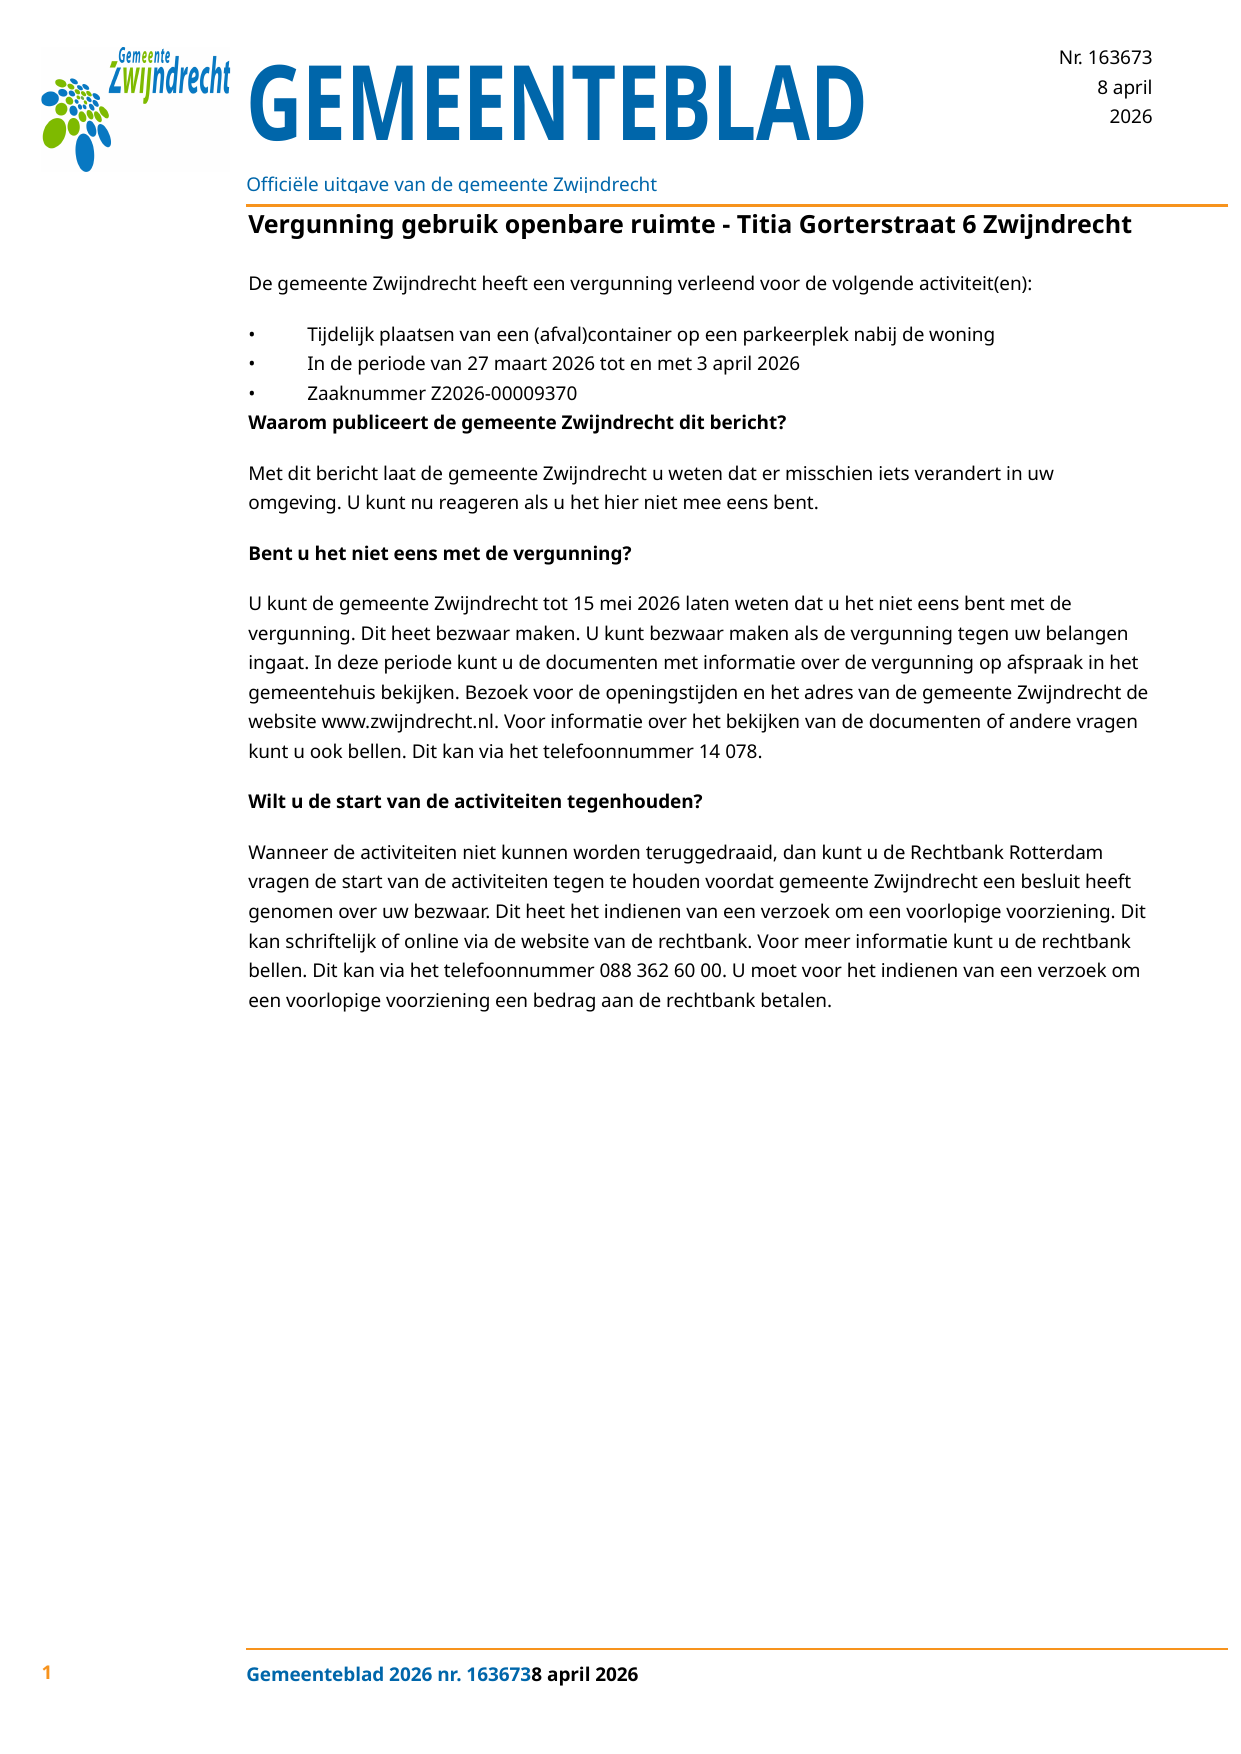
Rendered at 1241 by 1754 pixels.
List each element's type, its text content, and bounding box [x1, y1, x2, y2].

picture [41, 47, 231, 172]
text De gemeente Zwijndrecht heeft een vergunning verleend voor de volgende activiteit(en): [248, 270, 1152, 296]
text U kunt de gemeente Zwijndrecht tot 15 mei 2026 laten weten dat u het niet eens bent met de vergunning. Dit heet bezwaar maken. U kunt bezwaar maken als de vergunning tegen uw belangen ingaat. In deze periode kunt u de documenten met informatie over de vergunning op afspraak in het gemeentehuis bekijken. Bezoek voor de openingstijden en het adres van de gemeente Zwijndrecht de website www.zwijndrecht.nl. Voor informatie over het bekijken van de documenten of andere vragen kunt u ook bellen. Dit kan via het telefoonnummer 14 078. [248, 590, 1152, 764]
text Bent u het niet eens met de vergunning? [248, 540, 1152, 566]
text Vergunning gebruik openbare ruimte - Titia Gorterstraat 6 Zwijndrecht [248, 207, 1152, 241]
text Met dit bericht laat de gemeente Zwijndrecht u weten dat er misschien iets verandert in uw omgeving. U kunt nu reageren als u het hier niet mee eens bent. [248, 460, 1152, 515]
list In de periode van 27 maart 2026 tot en met 3 april 2026 [248, 350, 1152, 376]
text Waarom publiceert de gemeente Zwijndrecht dit bericht? [248, 409, 1152, 435]
text Wanneer de activiteiten niet kunnen worden teruggedraaid, dan kunt u de Rechtbank Rotterdam vragen de start van de activiteiten tegen te houden voordat gemeente Zwijndrecht een besluit heeft genomen over uw bezwaar. Dit heet het indienen van een verzoek om een voorlopige voorziening. Dit kan schriftelijk of online via de website van de rechtbank. Voor meer informatie kunt u de rechtbank bellen. Dit kan via het telefoonnummer 088 362 60 00. U moet voor het indienen van een verzoek om een voorlopige voorziening een bedrag aan de rechtbank betalen. [248, 839, 1152, 1013]
list Tijdelijk plaatsen van een (afval)container op een parkeerplek nabij de woning [248, 321, 1152, 346]
text Wilt u de start van de activiteiten tegenhouden? [248, 789, 1152, 814]
list Zaaknummer Z2026-00009370 [248, 380, 1152, 406]
